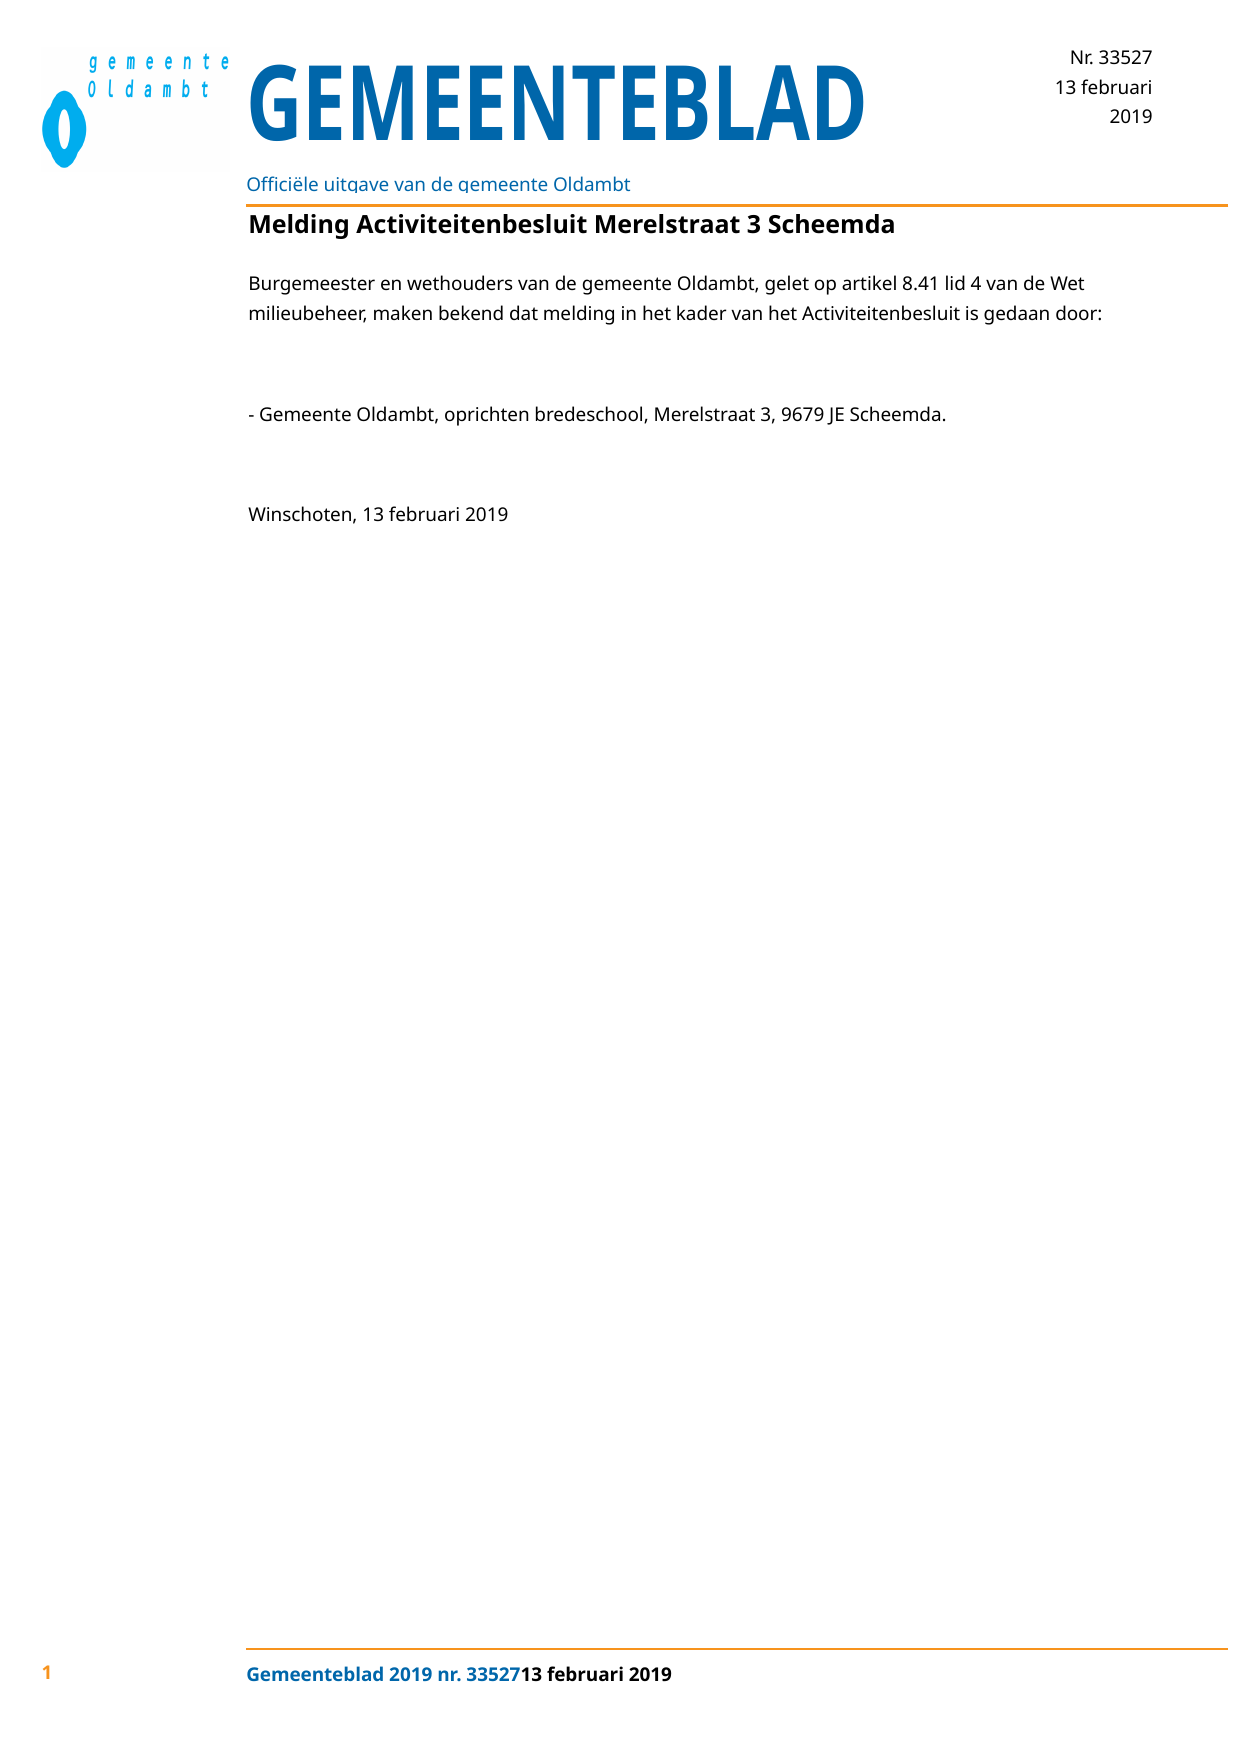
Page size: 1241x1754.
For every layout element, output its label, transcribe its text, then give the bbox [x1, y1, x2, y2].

picture [41, 47, 231, 172]
text - Gemeente Oldambt, oprichten bredeschool, Merelstraat 3, 9679 JE Scheemda. [248, 401, 1152, 426]
text Winschoten, 13 februari 2019 [248, 502, 1152, 527]
text Burgemeester en wethouders van de gemeente Oldambt, gelet op artikel 8.41 lid 4 van de Wet milieubeheer, maken bekend dat melding in het kader van het Activiteitenbesluit is gedaan door: [248, 270, 1152, 326]
text Melding Activiteitenbesluit Merelstraat 3 Scheemda [248, 207, 1152, 241]
